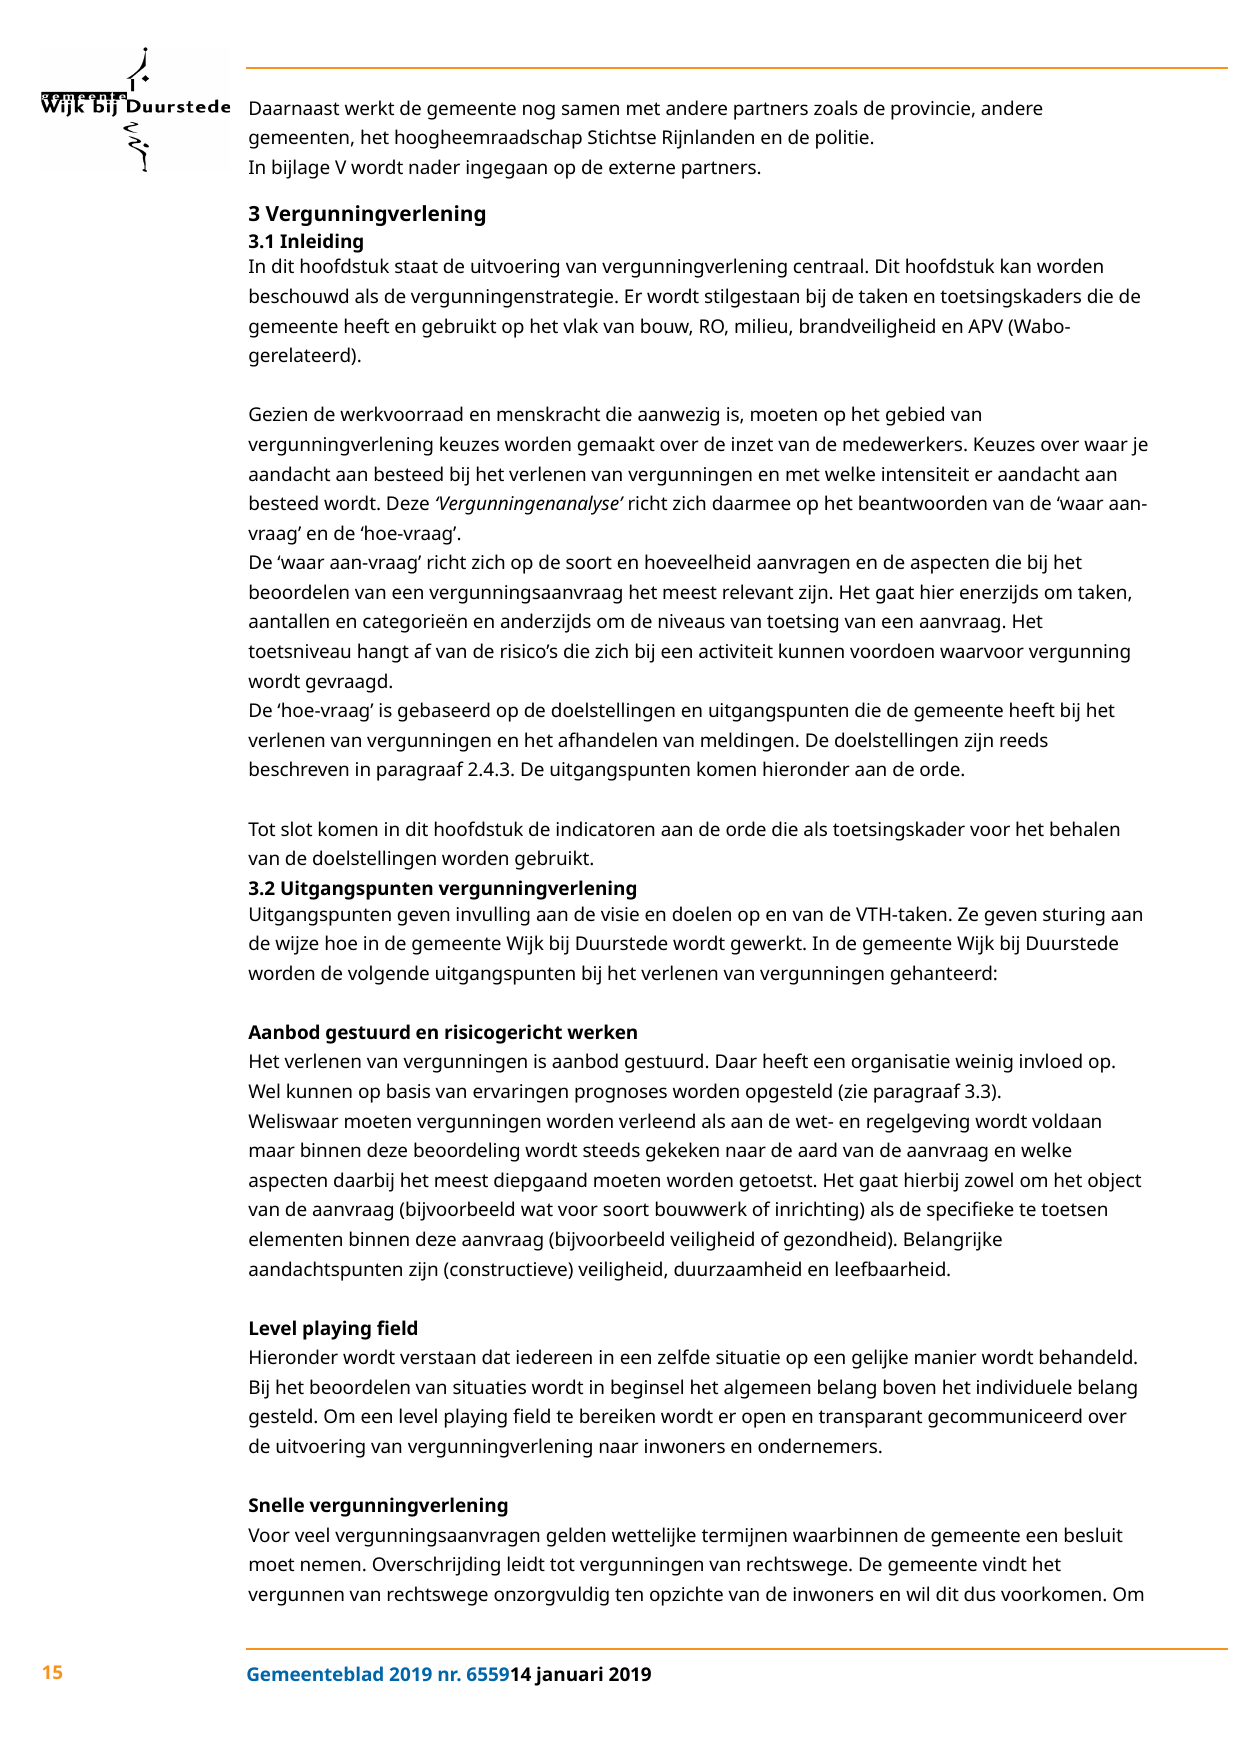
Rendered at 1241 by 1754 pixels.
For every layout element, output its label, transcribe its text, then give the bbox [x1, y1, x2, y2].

text Level playing field [248, 1315, 1152, 1341]
picture [41, 47, 231, 172]
text 3.1 Inleiding [248, 228, 1152, 254]
text De ‘hoe-vraag’ is gebaseerd op de doelstellingen en uitgangspunten die de gemeente heeft bij het verlenen van vergunningen en het afhandelen van meldingen. De doelstellingen zijn reeds beschreven in paragraaf 2.4.3. De uitgangspunten komen hieronder aan de orde. [248, 697, 1152, 782]
text Aanbod gestuurd en risicogericht werken [248, 1019, 1152, 1045]
text De ‘waar aan-vraag’ richt zich op de soort en hoeveelheid aanvragen en de aspecten die bij het beoordelen van een vergunningsaanvraag het meest relevant zijn. Het gaat hier enerzijds om taken, aantallen en categorieën en anderzijds om de niveaus van toetsing van een aanvraag. Het toetsniveau hangt af van de risico’s die zich bij een activiteit kunnen voordoen waarvoor vergunning wordt gevraagd. [248, 549, 1152, 694]
text In dit hoofdstuk staat de uitvoering van vergunningverlening centraal. Dit hoofdstuk kan worden beschouwd als de vergunningenstrategie. Er wordt stilgestaan bij de taken en toetsingskaders die de gemeente heeft en gebruikt op het vlak van bouw, RO, milieu, brandveiligheid en APV (Wabo-gerelateerd). [248, 254, 1152, 368]
text Gezien de werkvoorraad en menskracht die aanwezig is, moeten op het gebied van vergunningverlening keuzes worden gemaakt over de inzet van de medewerkers. Keuzes over waar je aandacht aan besteed bij het verlenen van vergunningen en met welke intensiteit er aandacht aan besteed wordt. Deze ‘Vergunningenanalyse’ richt zich daarmee op het beantwoorden van de ‘waar aan-vraag’ en de ‘hoe-vraag’. [248, 402, 1152, 546]
text Het verlenen van vergunningen is aanbod gestuurd. Daar heeft een organisatie weinig invloed op. Wel kunnen op basis van ervaringen prognoses worden opgesteld (zie paragraaf 3.3). [248, 1049, 1152, 1104]
text 3 Vergunningverlening [248, 199, 1152, 228]
text In bijlage V wordt nader ingegaan op de externe partners. [248, 154, 1152, 180]
text Weliswaar moeten vergunningen worden verleend als aan de wet- en regelgeving wordt voldaan maar binnen deze beoordeling wordt steeds gekeken naar de aard van de aanvraag en welke aspecten daarbij het meest diepgaand moeten worden getoetst. Het gaat hierbij zowel om het object van de aanvraag (bijvoorbeeld wat voor soort bouwwerk of inrichting) als de specifieke te toetsen elementen binnen deze aanvraag (bijvoorbeeld veiligheid of gezondheid). Belangrijke aandachtspunten zijn (constructieve) veiligheid, duurzaamheid en leefbaarheid. [248, 1108, 1152, 1281]
text Snelle vergunningverlening [248, 1492, 1152, 1518]
text 3.2 Uitgangspunten vergunningverlening [248, 875, 1152, 901]
text Tot slot komen in dit hoofdstuk de indicatoren aan de orde die als toetsingskader voor het behalen van de doelstellingen worden gebruikt. [248, 816, 1152, 871]
text Uitgangspunten geven invulling aan de visie en doelen op en van de VTH-taken. Ze geven sturing aan de wijze hoe in de gemeente Wijk bij Duurstede wordt gewerkt. In de gemeente Wijk bij Duurstede worden de volgende uitgangspunten bij het verlenen van vergunningen gehanteerd: [248, 901, 1152, 986]
text Voor veel vergunningsaanvragen gelden wettelijke termijnen waarbinnen de gemeente een besluit moet nemen. Overschrijding leidt tot vergunningen van rechtswege. De gemeente vindt het vergunnen van rechtswege onzorgvuldig ten opzichte van de inwoners en wil dit dus voorkomen. Om [248, 1522, 1152, 1607]
text Hieronder wordt verstaan dat iedereen in een zelfde situatie op een gelijke manier wordt behandeld. Bij het beoordelen van situaties wordt in beginsel het algemeen belang boven het individuele belang gesteld. Om een level playing field te bereiken wordt er open en transparant gecommuniceerd over de uitvoering van vergunningverlening naar inwoners en ondernemers. [248, 1344, 1152, 1459]
text Daarnaast werkt de gemeente nog samen met andere partners zoals de provincie, andere gemeenten, het hoogheemraadschap Stichtse Rijnlanden en de politie. [248, 95, 1152, 150]
